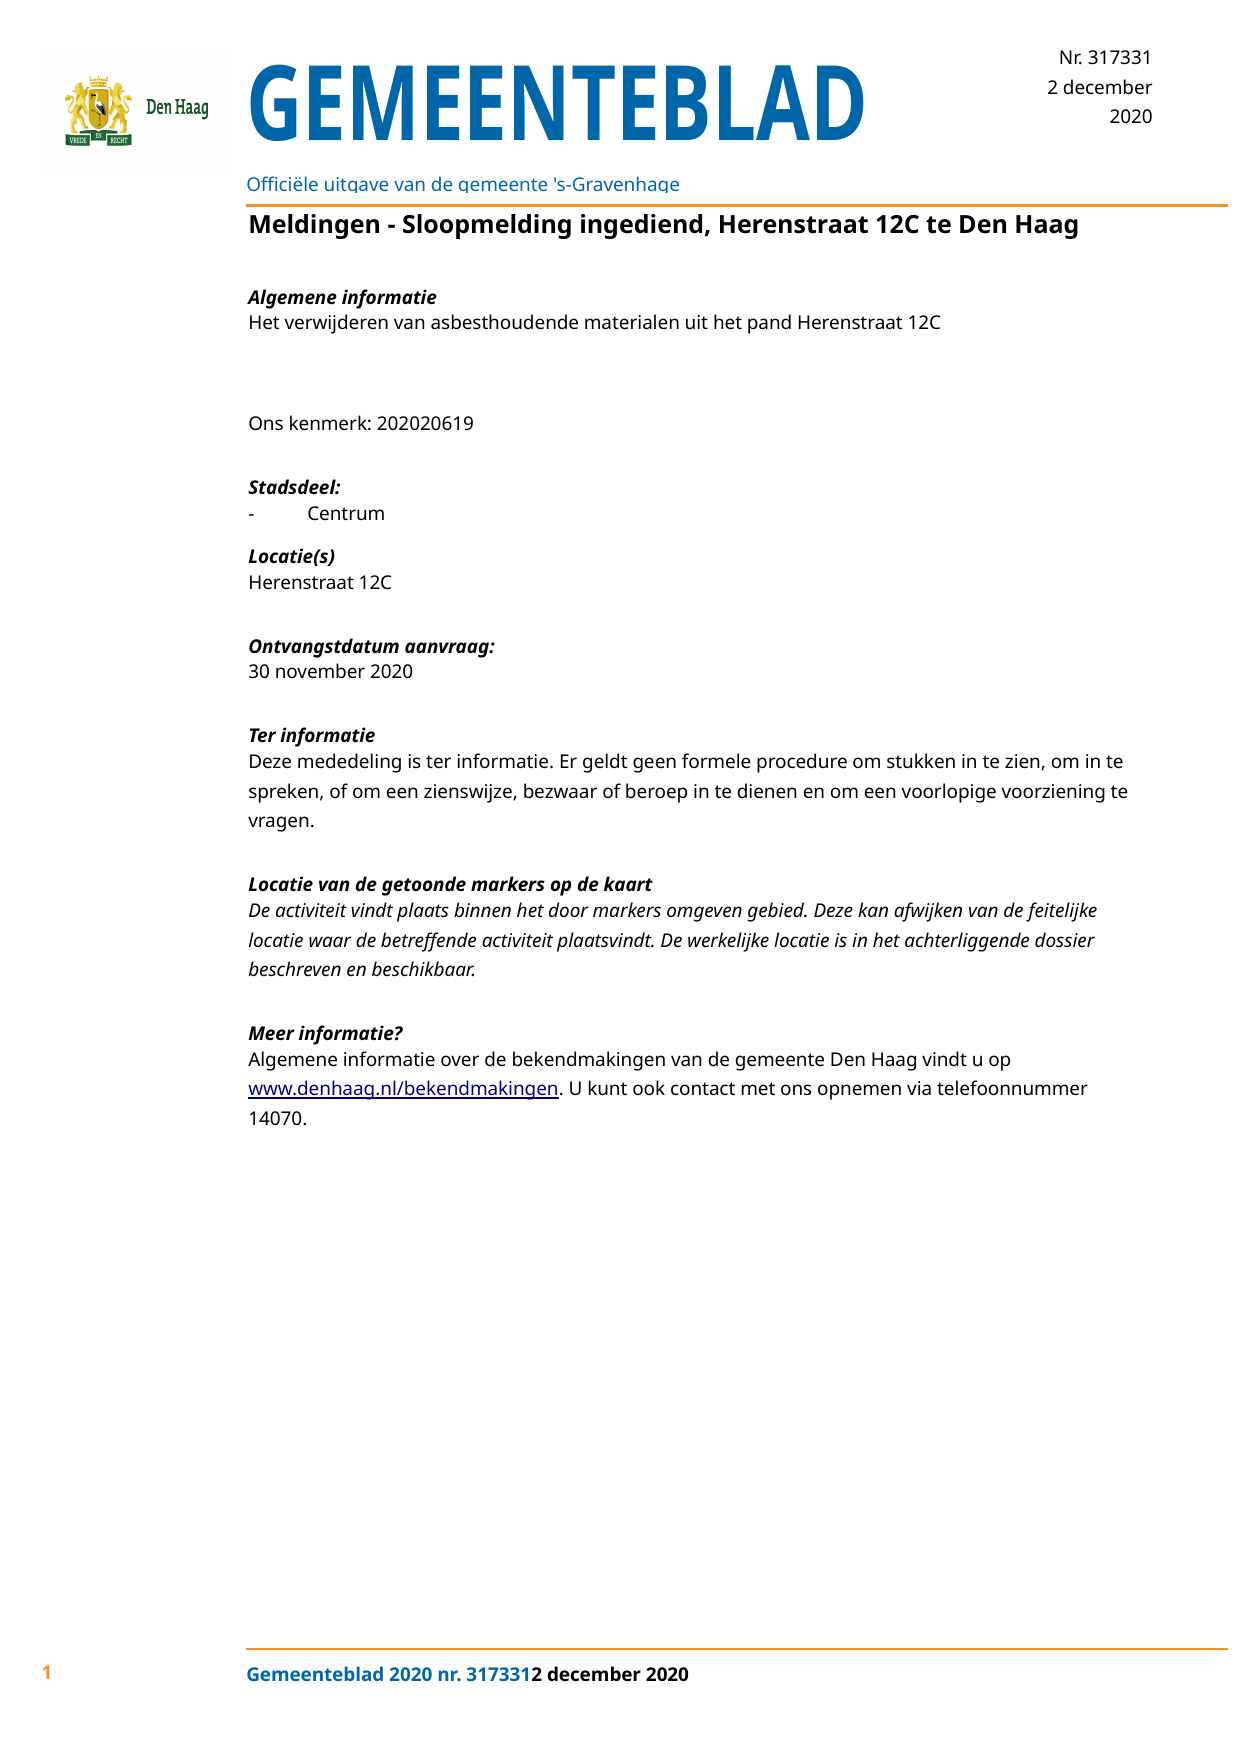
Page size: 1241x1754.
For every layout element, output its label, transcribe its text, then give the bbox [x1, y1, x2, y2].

text Stadsdeel: [248, 474, 1152, 500]
picture [41, 47, 231, 172]
text Locatie van de getoonde markers op de kaart [248, 871, 1152, 897]
text Meldingen - Sloopmelding ingediend, Herenstraat 12C te Den Haag [248, 207, 1152, 241]
text Algemene informatie over de bekendmakingen van de gemeente Den Haag vindt u op www.denhaag.nl/bekendmakingen. U kunt ook contact met ons opnemen via telefoonnummer 14070. [248, 1046, 1152, 1131]
text Het verwijderen van asbesthoudende materialen uit het pand Herenstraat 12C [248, 309, 1152, 335]
text Locatie(s) [248, 543, 1152, 569]
text 30 november 2020 [248, 659, 1152, 684]
text Ter informatie [248, 723, 1152, 748]
text Deze mededeling is ter informatie. Er geldt geen formele procedure om stukken in te zien, om in te spreken, of om een zienswijze, bezwaar of beroep in te dienen en om een voorlopige voorziening te vragen. [248, 748, 1152, 833]
list Centrum [248, 500, 1152, 526]
text Ons kenmerk: 202020619 [248, 410, 1152, 436]
text Algemene informatie [248, 284, 1152, 309]
text De activiteit vindt plaats binnen het door markers omgeven gebied. Deze kan afwijken van de feitelijke locatie waar de betreffende activiteit plaatsvindt. De werkelijke locatie is in het achterliggende dossier beschreven en beschikbaar. [248, 897, 1152, 982]
text Ontvangstdatum aanvraag: [248, 633, 1152, 659]
text Herenstraat 12C [248, 569, 1152, 595]
text Meer informatie? [248, 1020, 1152, 1046]
